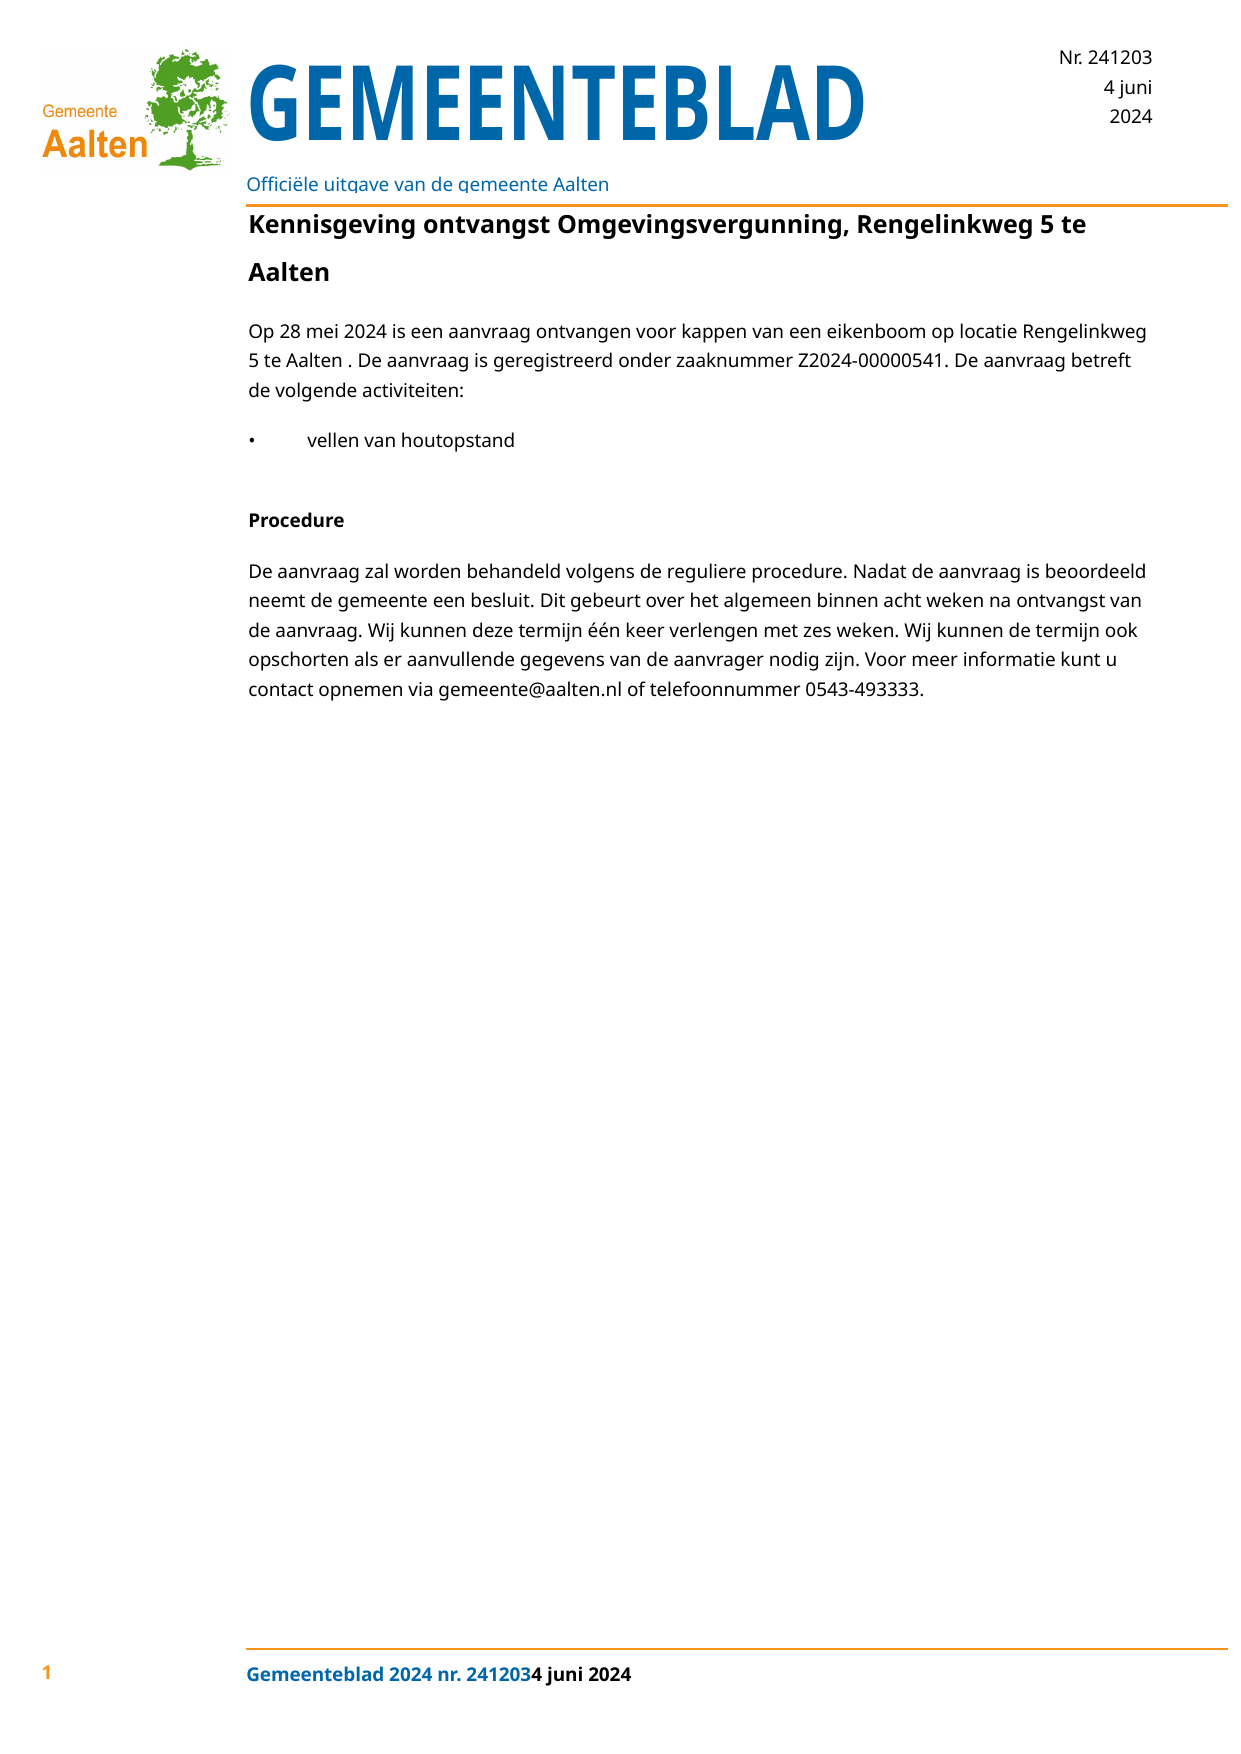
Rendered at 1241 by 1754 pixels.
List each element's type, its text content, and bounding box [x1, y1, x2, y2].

text De aanvraag zal worden behandeld volgens de reguliere procedure. Nadat de aanvraag is beoordeeld neemt de gemeente een besluit. Dit gebeurt over het algemeen binnen acht weken na ontvangst van de aanvraag. Wij kunnen deze termijn één keer verlengen met zes weken. Wij kunnen de termijn ook opschorten als er aanvullende gegevens van de aanvrager nodig zijn. Voor meer informatie kunt u contact opnemen via gemeente@aalten.nl of telefoonnummer 0543-493333. [248, 558, 1152, 702]
text Kennisgeving ontvangst Omgevingsvergunning, Rengelinkweg 5 te Aalten [248, 207, 1152, 288]
list vellen van houtopstand [248, 427, 1152, 453]
text Op 28 mei 2024 is een aanvraag ontvangen voor kappen van een eikenboom op locatie Rengelinkweg 5 te Aalten . De aanvraag is geregistreerd onder zaaknummer Z2024-00000541. De aanvraag betreft de volgende activiteiten: [248, 318, 1152, 403]
text Procedure [248, 507, 1152, 533]
picture [41, 47, 231, 172]
